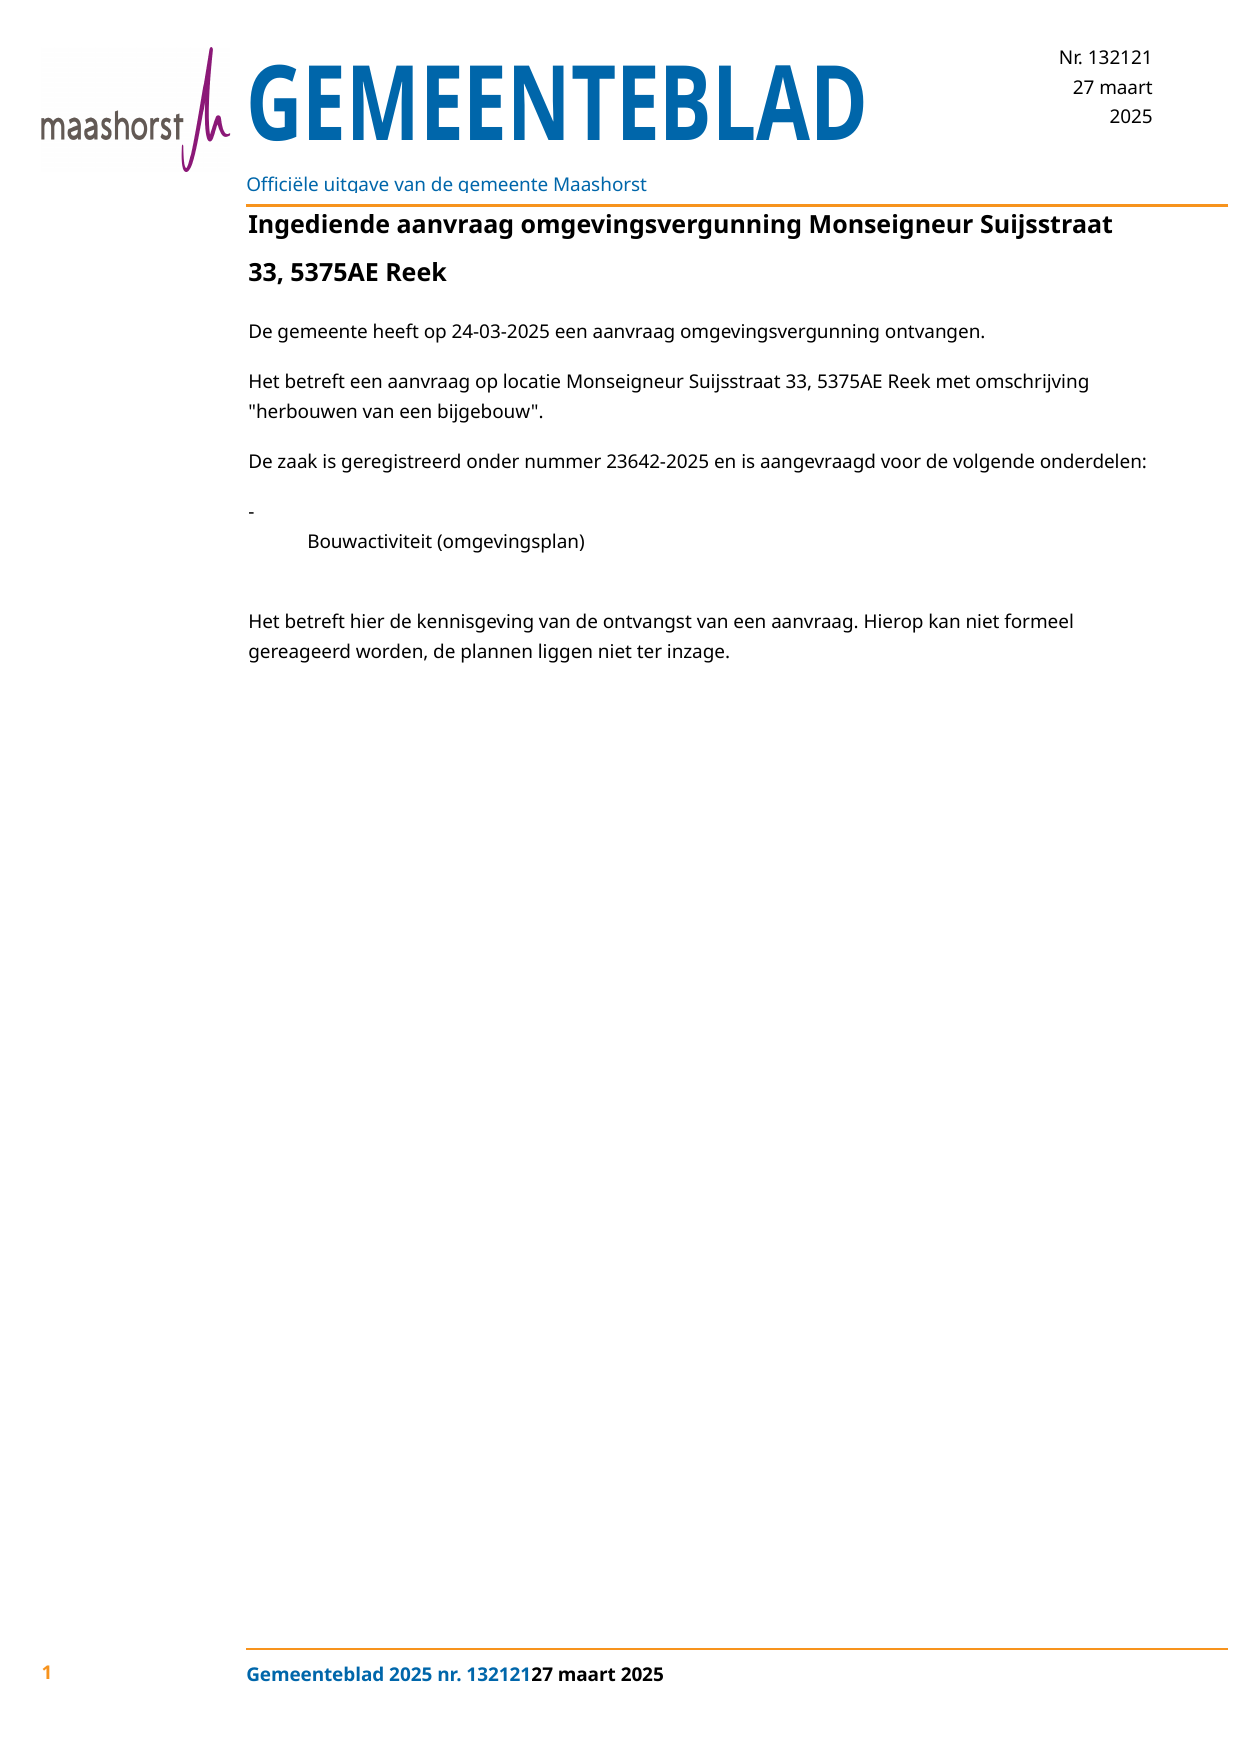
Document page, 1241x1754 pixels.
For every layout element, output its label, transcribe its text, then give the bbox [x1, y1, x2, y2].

text Het betreft hier de kennisgeving van de ontvangst van een aanvraag. Hierop kan niet formeel gereageerd worden, de plannen liggen niet ter inzage. [248, 608, 1152, 664]
list Bouwactiviteit (omgevingsplan) [248, 528, 1152, 554]
text Ingediende aanvraag omgevingsvergunning Monseigneur Suijsstraat 33, 5375AE Reek [248, 207, 1152, 288]
picture [41, 47, 231, 172]
text Het betreft een aanvraag op locatie Monseigneur Suijsstraat 33, 5375AE Reek met omschrijving "herbouwen van een bijgebouw". [248, 368, 1152, 424]
text De gemeente heeft op 24-03-2025 een aanvraag omgevingsvergunning ontvangen. [248, 318, 1152, 344]
text De zaak is geregistreerd onder nummer 23642-2025 en is aangevraagd voor de volgende onderdelen: [248, 448, 1152, 474]
